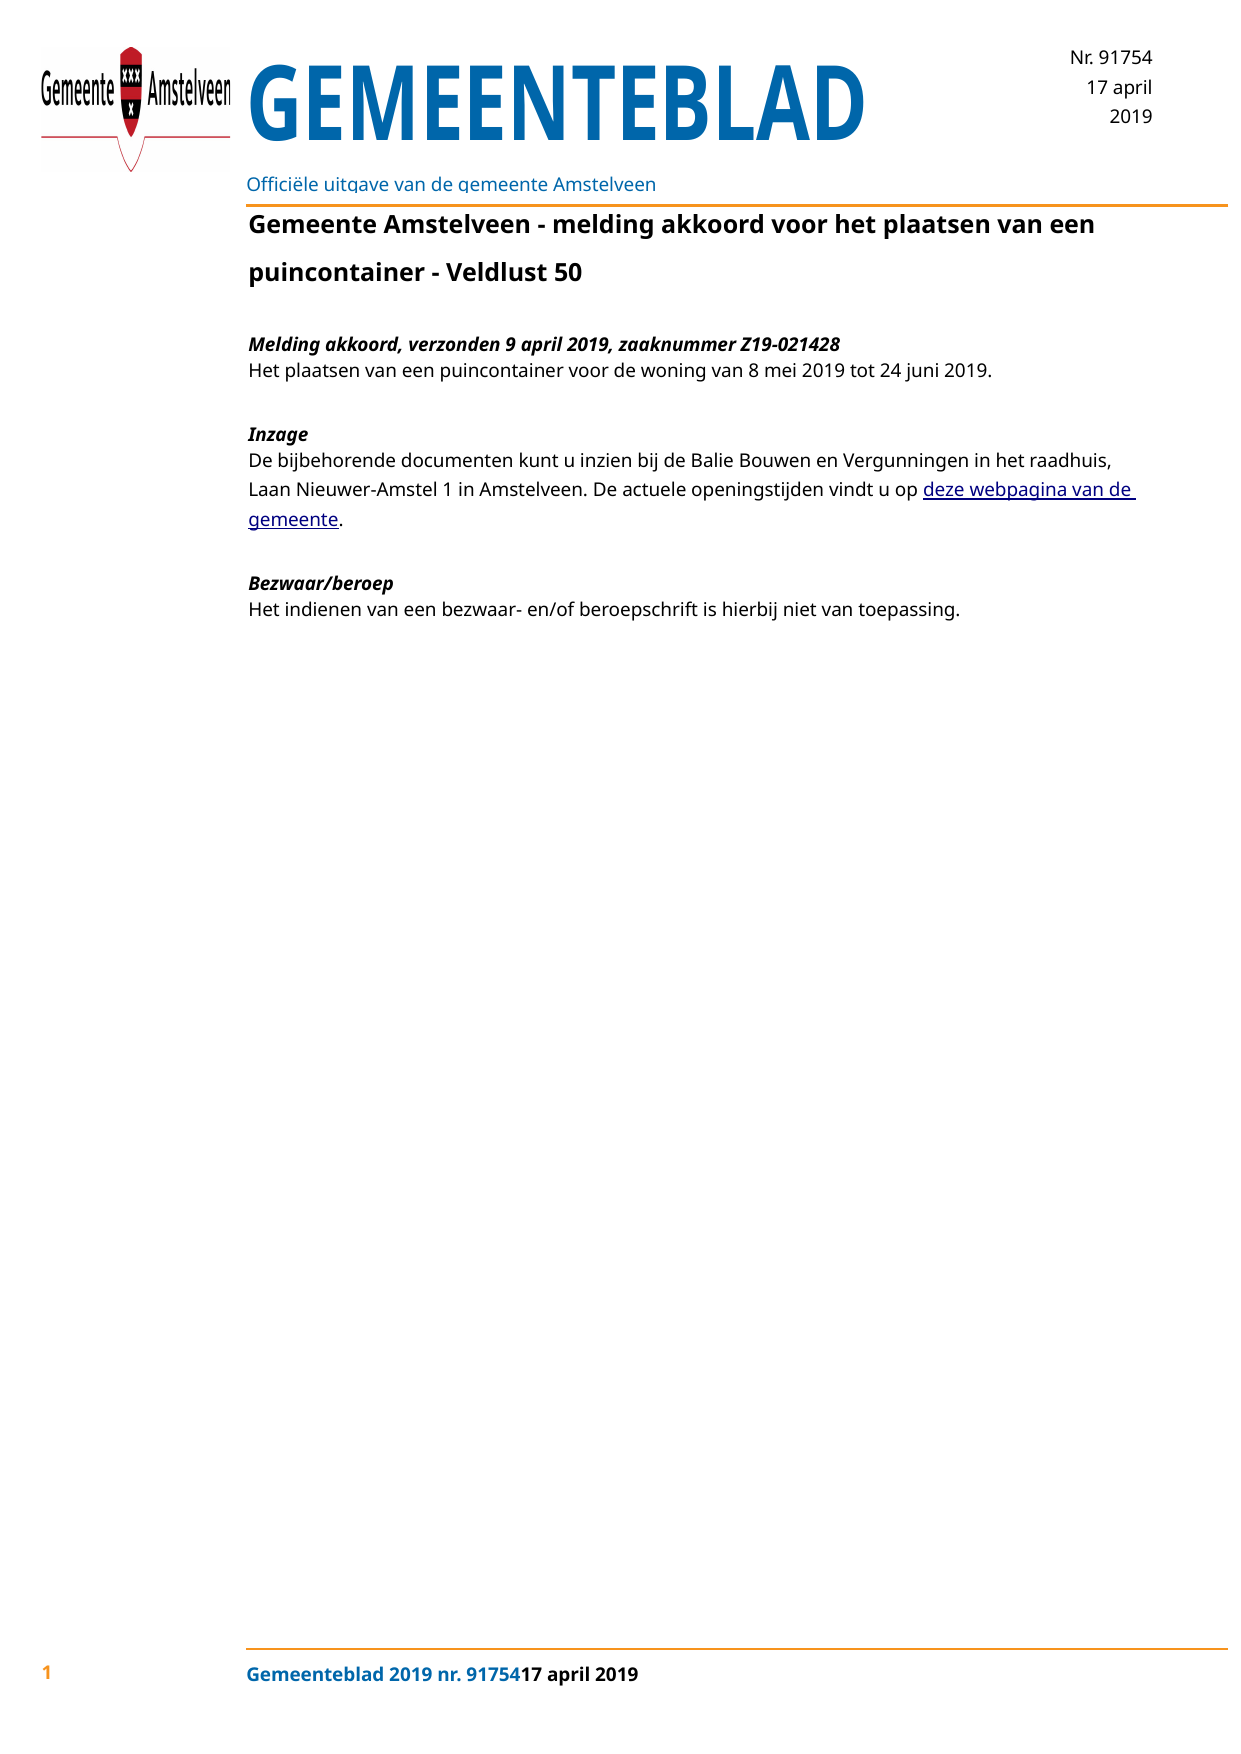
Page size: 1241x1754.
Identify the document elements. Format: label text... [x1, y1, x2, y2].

text Inzage [248, 421, 1152, 447]
text De bijbehorende documenten kunt u inzien bij de Balie Bouwen en Vergunningen in het raadhuis, Laan Nieuwer-Amstel 1 in Amstelveen. De actuele openingstijden vindt u op deze webpagina van de gemeente. [248, 447, 1152, 532]
text Gemeente Amstelveen - melding akkoord voor het plaatsen van een puincontainer - Veldlust 50 [248, 207, 1152, 288]
picture [41, 47, 231, 172]
text Melding akkoord, verzonden 9 april 2019, zaaknummer Z19-021428 [248, 331, 1152, 357]
text Het plaatsen van een puincontainer voor de woning van 8 mei 2019 tot 24 juni 2019. [248, 357, 1152, 383]
text Het indienen van een bezwaar- en/of beroepschrift is hierbij niet van toepassing. [248, 596, 1152, 621]
text Bezwaar/beroep [248, 570, 1152, 596]
